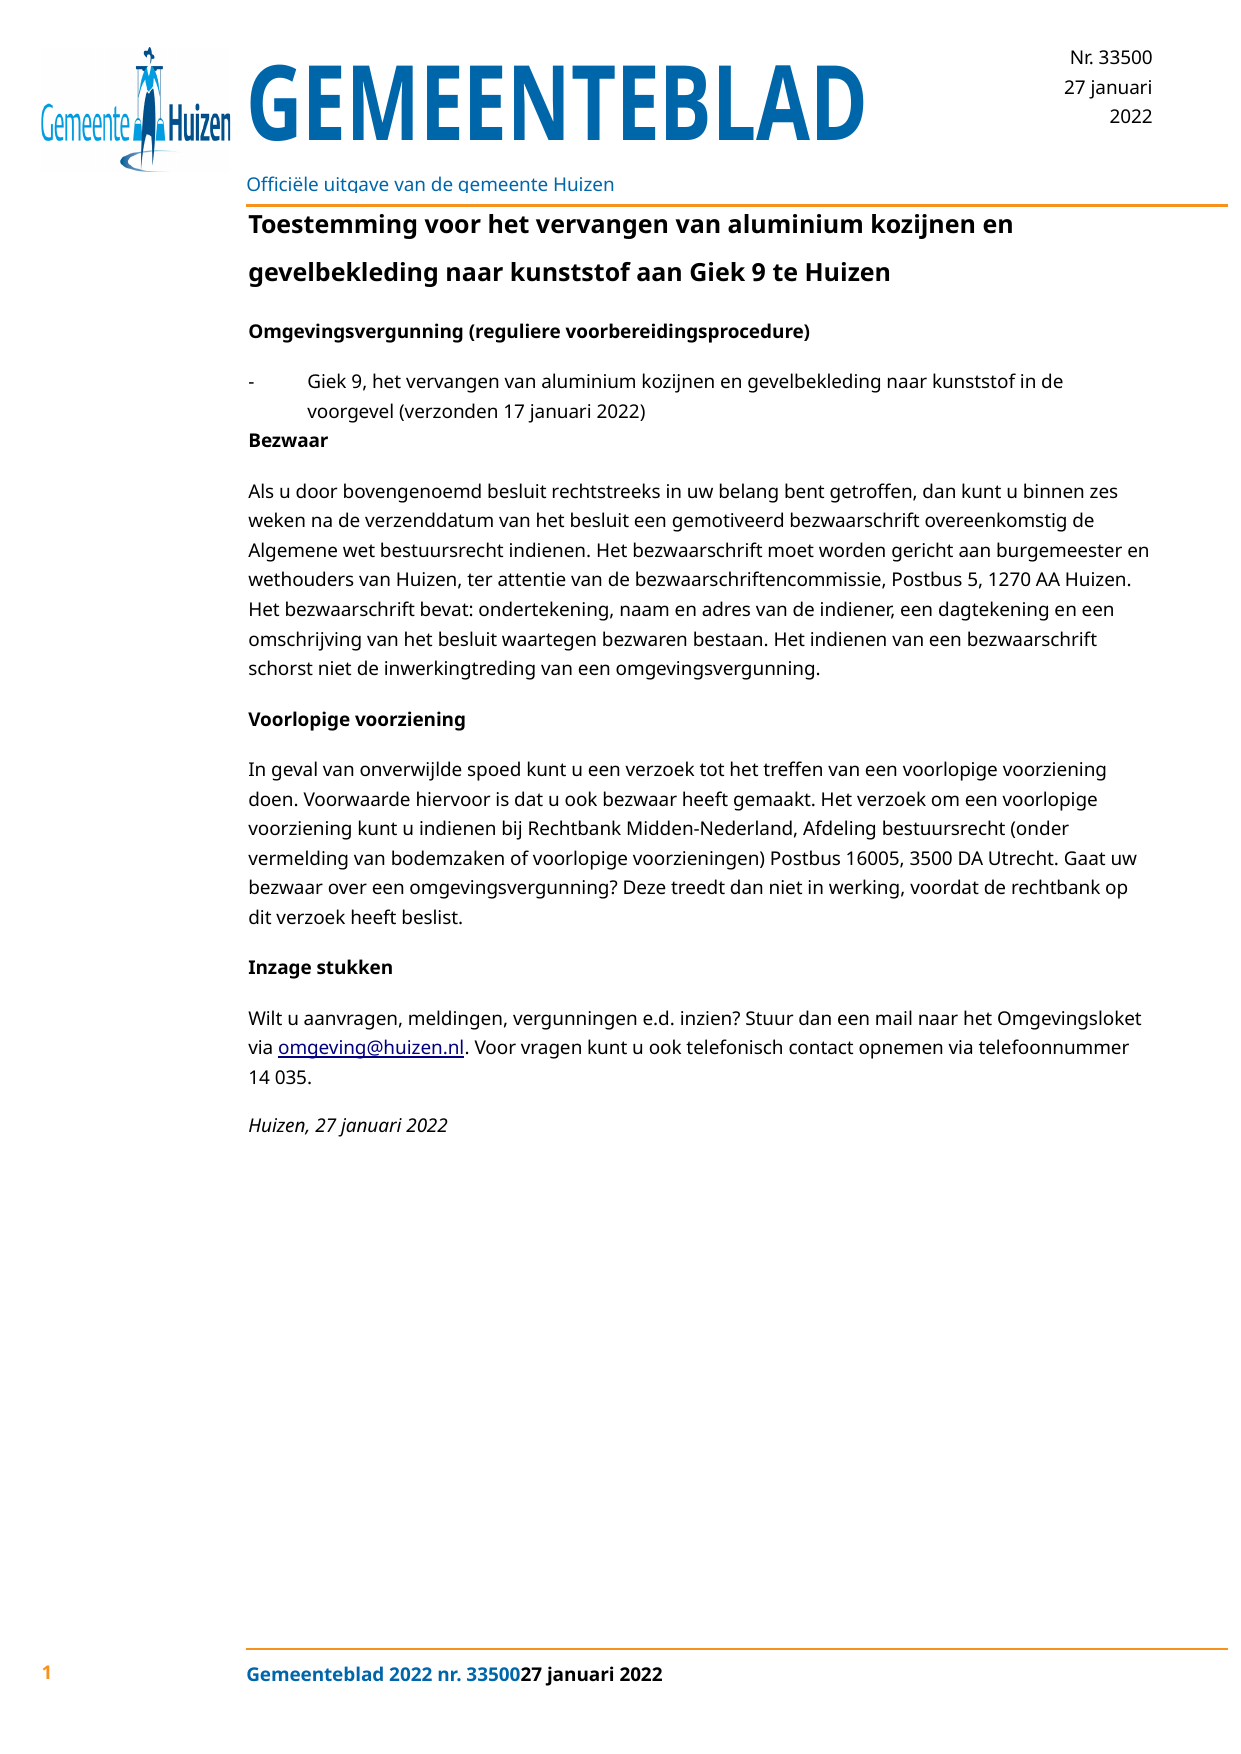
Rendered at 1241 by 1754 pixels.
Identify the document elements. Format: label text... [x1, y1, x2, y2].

text In geval van onverwijlde spoed kunt u een verzoek tot het treffen van een voorlopige voorziening doen. Voorwaarde hiervoor is dat u ook bezwaar heeft gemaakt. Het verzoek om een voorlopige voorziening kunt u indienen bij Rechtbank Midden-Nederland, Afdeling bestuursrecht (onder vermelding van bodemzaken of voorlopige voorzieningen) Postbus 16005, 3500 DA Utrecht. Gaat uw bezwaar over een omgevingsvergunning? Deze treedt dan niet in werking, voordat de rechtbank op dit verzoek heeft beslist. [248, 756, 1152, 930]
text Wilt u aanvragen, meldingen, vergunningen e.d. inzien? Stuur dan een mail naar het Omgevingsloket via omgeving@huizen.nl. Voor vragen kunt u ook telefonisch contact opnemen via telefoonnummer 14 035. [248, 1005, 1152, 1090]
text Omgevingsvergunning (reguliere voorbereidingsprocedure) [248, 318, 1152, 344]
picture [41, 47, 231, 172]
text Toestemming voor het vervangen van aluminium kozijnen en gevelbekleding naar kunststof aan Giek 9 te Huizen [248, 207, 1152, 288]
text Inzage stukken [248, 954, 1152, 980]
text Huizen, 27 januari 2022 [248, 1112, 1152, 1138]
text Bezwaar [248, 427, 1152, 453]
text Als u door bovengenoemd besluit rechtstreeks in uw belang bent getroffen, dan kunt u binnen zes weken na de verzenddatum van het besluit een gemotiveerd bezwaarschrift overeenkomstig de Algemene wet bestuursrecht indienen. Het bezwaarschrift moet worden gericht aan burgemeester en wethouders van Huizen, ter attentie van de bezwaarschriftencommissie, Postbus 5, 1270 AA Huizen. Het bezwaarschrift bevat: ondertekening, naam en adres van de indiener, een dagtekening en een omschrijving van het besluit waartegen bezwaren bestaan. Het indienen van een bezwaarschrift schorst niet de inwerkingtreding van een omgevingsvergunning. [248, 478, 1152, 681]
list Giek 9, het vervangen van aluminium kozijnen en gevelbekleding naar kunststof in de voorgevel (verzonden 17 januari 2022) [248, 368, 1152, 424]
text Voorlopige voorziening [248, 706, 1152, 732]
